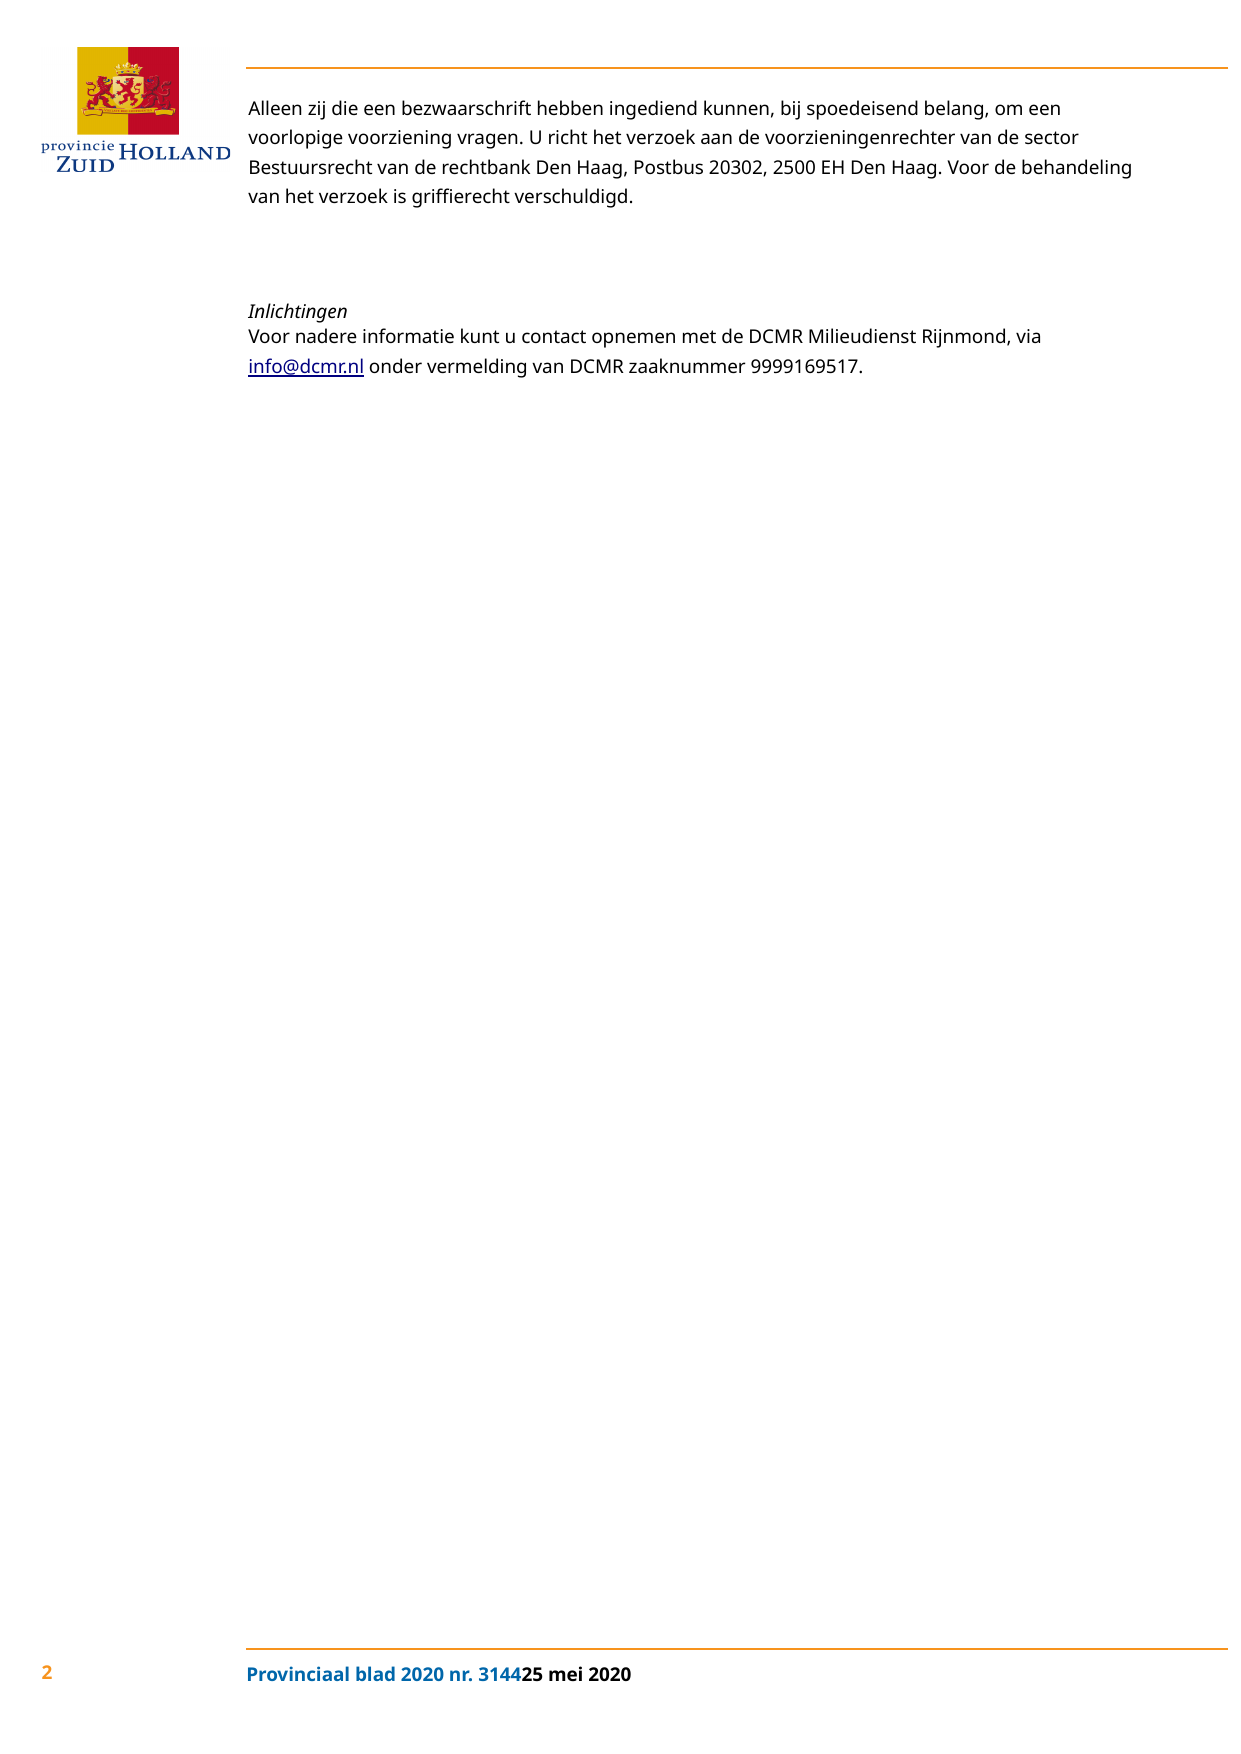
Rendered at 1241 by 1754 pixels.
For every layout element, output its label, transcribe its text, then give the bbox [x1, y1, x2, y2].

text Voor nadere informatie kunt u contact opnemen met de DCMR Milieudienst Rijnmond, via info@dcmr.nl onder vermelding van DCMR zaaknummer 9999169517. [248, 324, 1152, 379]
text Alleen zij die een bezwaarschrift hebben ingediend kunnen, bij spoedeisend belang, om een voorlopige voorziening vragen. U richt het verzoek aan de voorzieningenrechter van de sector Bestuursrecht van de rechtbank Den Haag, Postbus 20302, 2500 EH Den Haag. Voor de behandeling van het verzoek is griffierecht verschuldigd. [248, 95, 1152, 209]
text Inlichtingen [248, 298, 1152, 324]
picture [41, 47, 231, 172]
